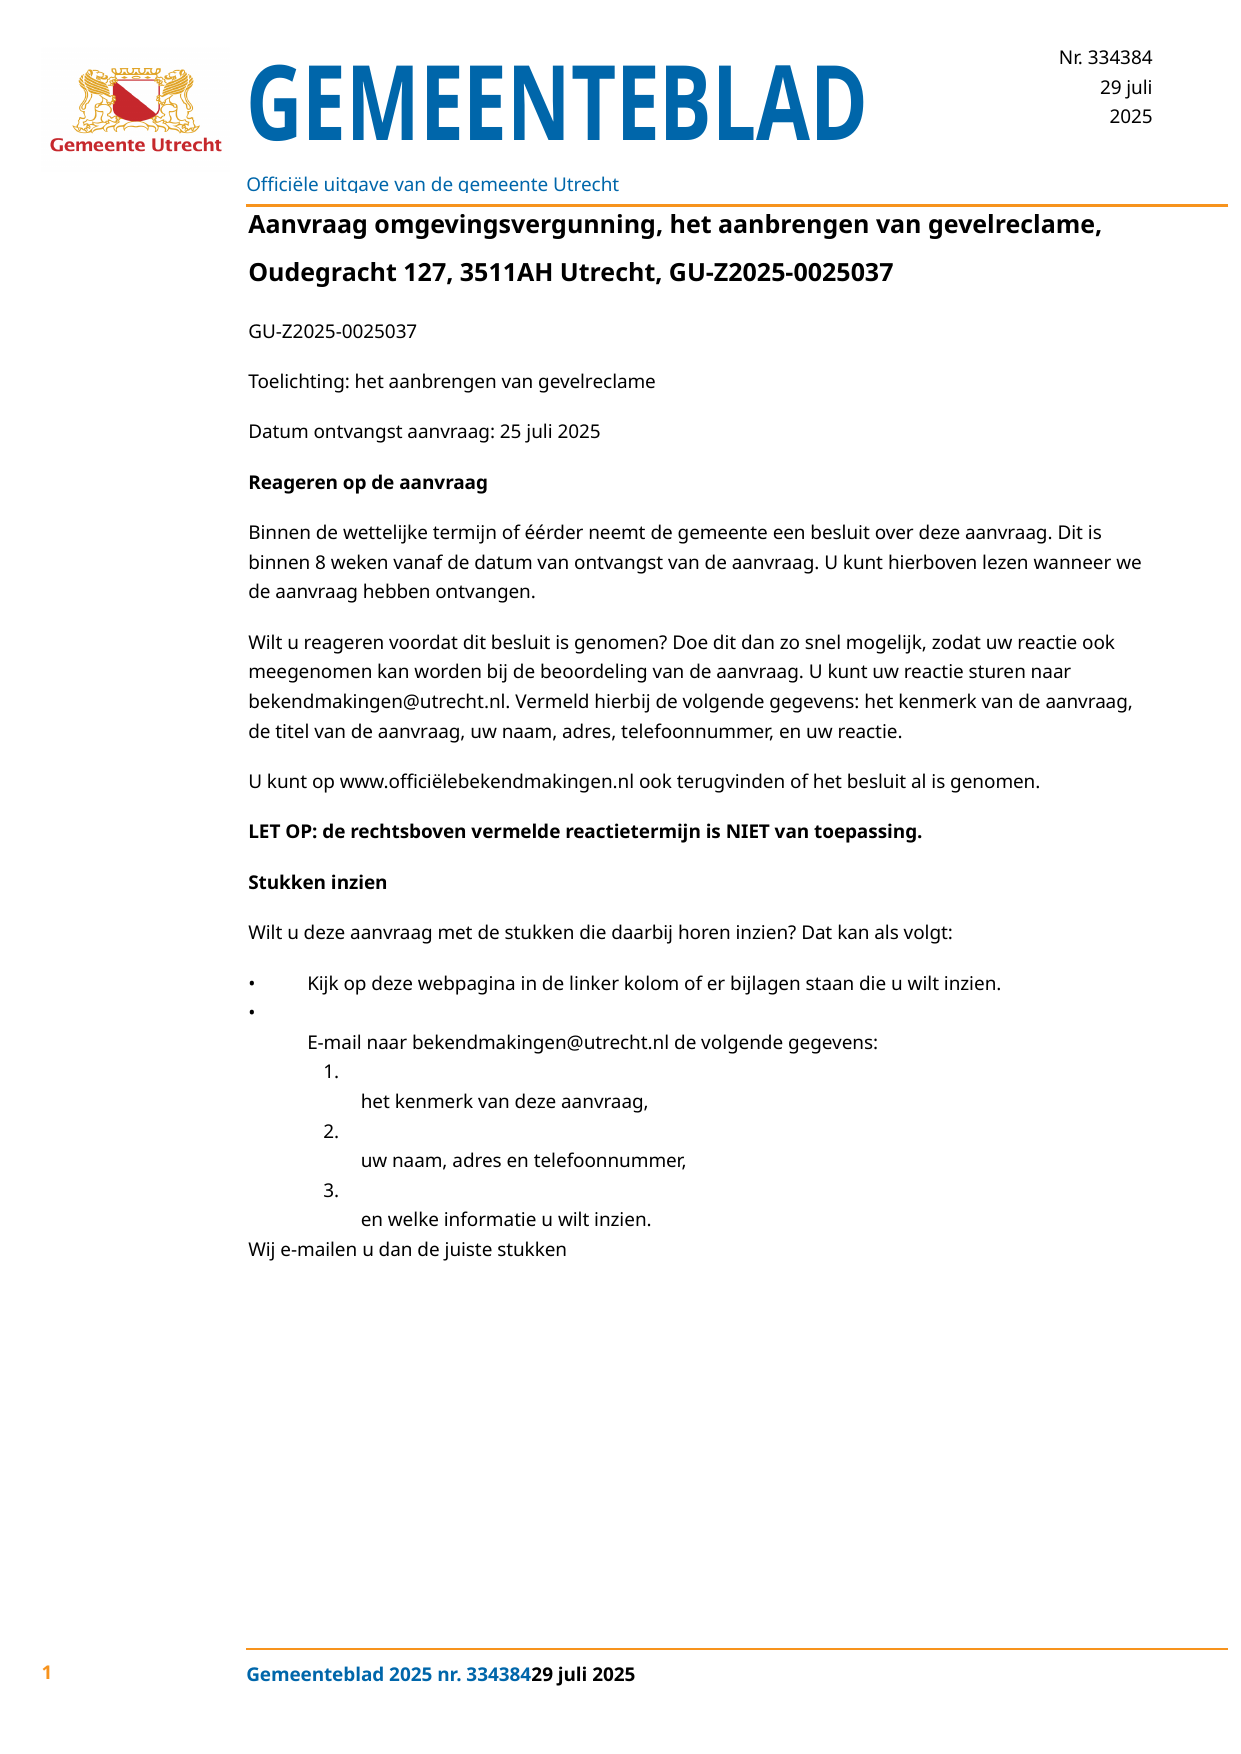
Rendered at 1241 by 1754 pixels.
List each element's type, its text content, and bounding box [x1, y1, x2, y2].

text LET OP: de rechtsboven vermelde reactietermijn is NIET van toepassing. [248, 819, 1152, 844]
list Kijk op deze webpagina in de linker kolom of er bijlagen staan die u wilt inzien. [248, 970, 1152, 996]
text Reageren op de aanvraag [248, 469, 1152, 495]
text Binnen de wettelijke termijn of éérder neemt de gemeente een besluit over deze aanvraag. Dit is binnen 8 weken vanaf de datum van ontvangst van de aanvraag. U kunt hierboven lezen wanneer we de aanvraag hebben ontvangen. [248, 519, 1152, 604]
list E-mail naar bekendmakingen@utrecht.nl de volgende gegevens: [248, 1029, 1152, 1055]
text Aanvraag omgevingsvergunning, het aanbrengen van gevelreclame, Oudegracht 127, 3511AH Utrecht, GU-Z2025-0025037 [248, 207, 1152, 288]
text Wilt u deze aanvraag met de stukken die daarbij horen inzien? Dat kan als volgt: [248, 919, 1152, 945]
text Toelichting: het aanbrengen van gevelreclame [248, 368, 1152, 394]
picture [41, 47, 231, 172]
list uw naam, adres en telefoonnummer, [323, 1147, 1152, 1173]
text U kunt op www.officiëlebekendmakingen.nl ook terugvinden of het besluit al is genomen. [248, 768, 1152, 794]
text GU-Z2025-0025037 [248, 318, 1152, 344]
list en welke informatie u wilt inzien. [323, 1207, 1152, 1232]
text Wij e-mailen u dan de juiste stukken [248, 1236, 1152, 1262]
list het kenmerk van deze aanvraag, [323, 1088, 1152, 1114]
text Stukken inzien [248, 869, 1152, 895]
text Datum ontvangst aanvraag: 25 juli 2025 [248, 419, 1152, 444]
text Wilt u reageren voordat dit besluit is genomen? Doe dit dan zo snel mogelijk, zodat uw reactie ook meegenomen kan worden bij de beoordeling van de aanvraag. U kunt uw reactie sturen naar bekendmakingen@utrecht.nl. Vermeld hierbij de volgende gegevens: het kenmerk van de aanvraag, de titel van de aanvraag, uw naam, adres, telefoonnummer, en uw reactie. [248, 629, 1152, 744]
